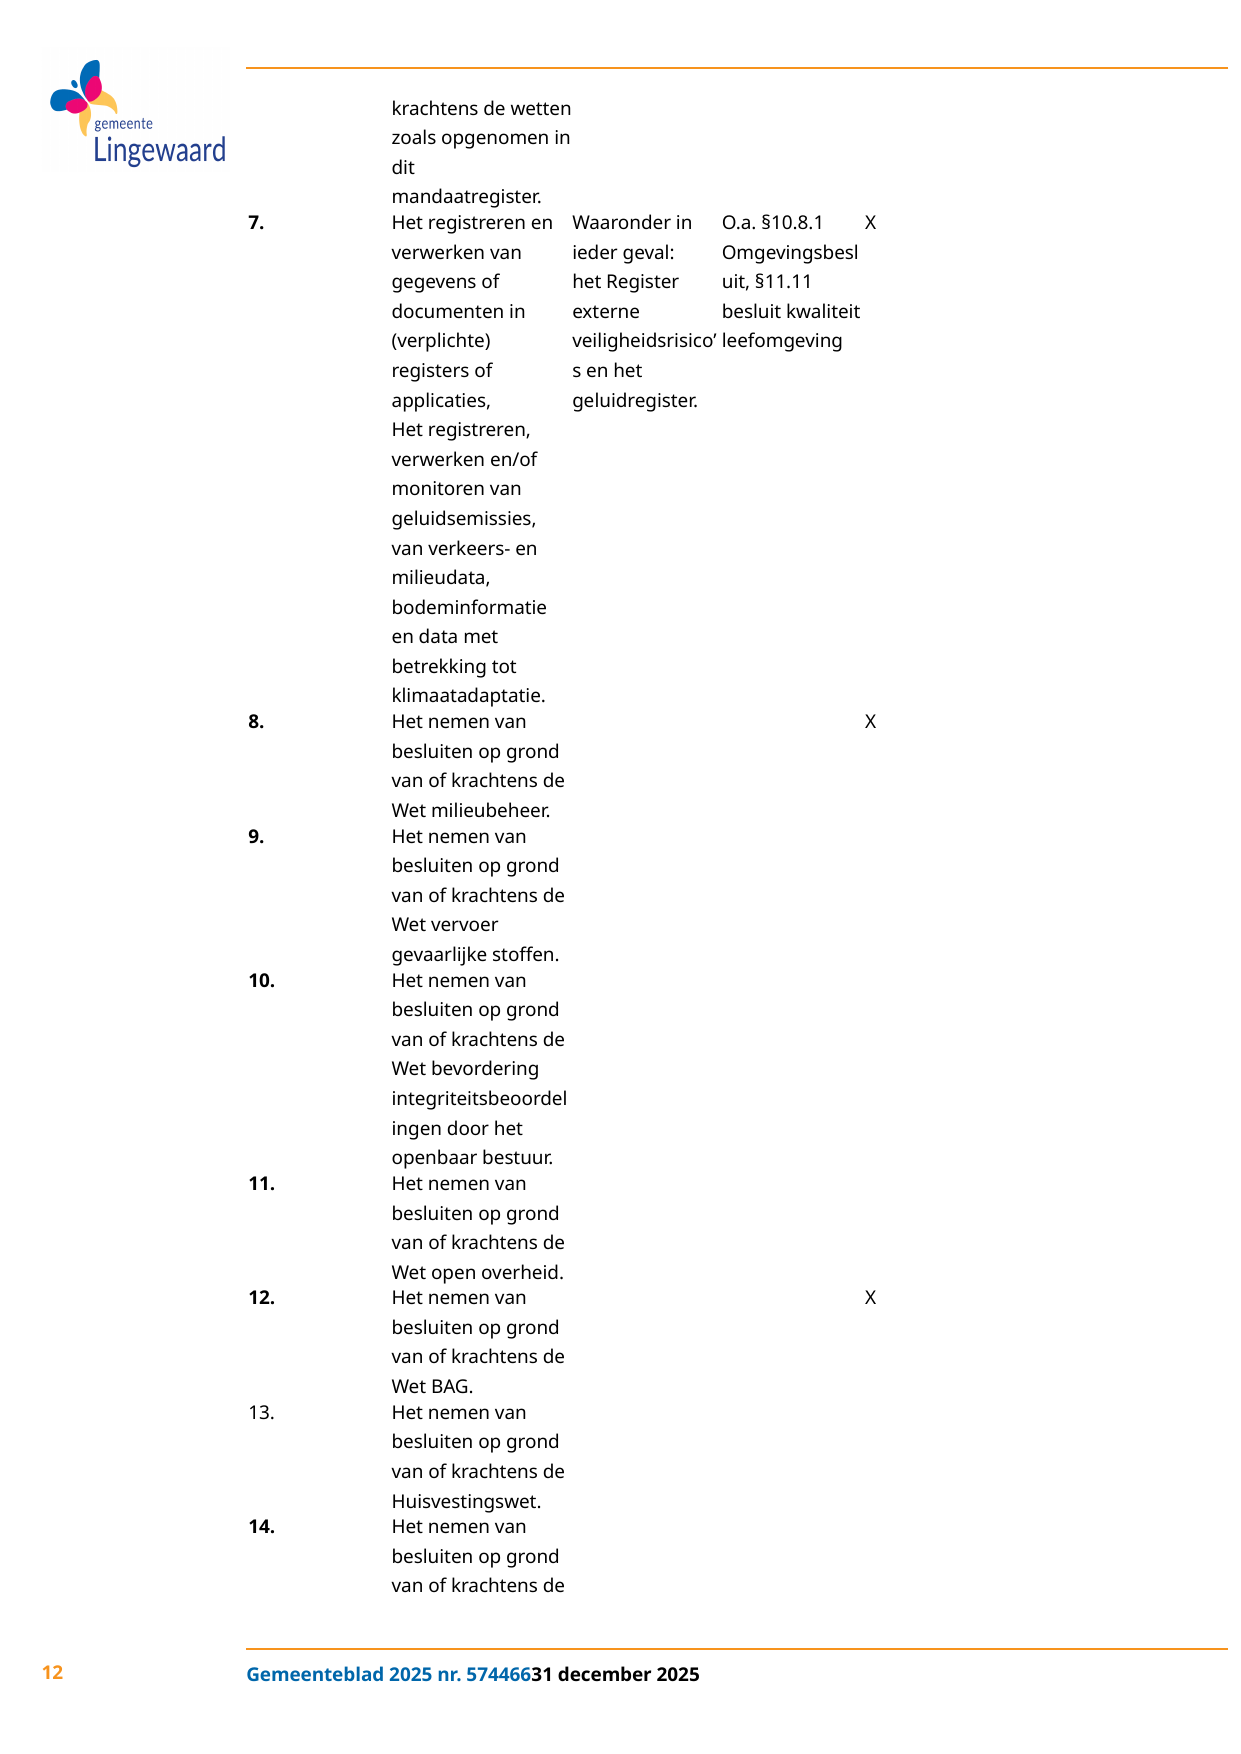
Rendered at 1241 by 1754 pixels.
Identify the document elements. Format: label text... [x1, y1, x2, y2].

table_cell [722, 1170, 865, 1284]
table_cell [572, 1399, 722, 1513]
table_cell [722, 1285, 865, 1399]
table_cell X [865, 1285, 1008, 1399]
table_cell Het registreren en verwerken van gegevens of documenten in (verplichte) registers of applicaties, Het registreren, verwerken en/of monitoren van geluidsemissies, van verkeers- en milieudata, bodeminformatie en data met betrekking tot klimaatadaptatie. [391, 209, 572, 708]
table_cell [1008, 967, 1152, 1170]
table_cell O.a. §10.8.1 Omgevingsbesluit, §11.11 besluit kwaliteit leefomgeving [722, 209, 865, 708]
table_cell Het nemen van besluiten op grond van of krachtens de Wet milieubeheer. [391, 708, 572, 823]
table_cell [572, 967, 722, 1170]
table_cell 7. [248, 209, 391, 708]
table_cell [722, 95, 865, 209]
table_cell [1008, 1399, 1152, 1513]
table_cell [1008, 1514, 1152, 1598]
table_cell [865, 967, 1008, 1170]
table_cell [572, 1514, 722, 1598]
table_cell [865, 1399, 1008, 1513]
table_cell Het nemen van besluiten op grond van of krachtens de [391, 1514, 572, 1598]
table_cell 8. [248, 708, 391, 823]
table_cell [865, 823, 1008, 967]
table_cell krachtens de wetten zoals opgenomen in dit mandaatregister. [391, 95, 572, 209]
table_cell [572, 823, 722, 967]
table_cell [1008, 209, 1152, 708]
table_cell 13. [248, 1399, 391, 1513]
table_cell X [865, 209, 1008, 708]
table_cell X [865, 708, 1008, 823]
table_cell [722, 967, 865, 1170]
table_cell [865, 1514, 1008, 1598]
table_cell Het nemen van besluiten op grond van of krachtens de Wet vervoer gevaarlijke stoffen. [391, 823, 572, 967]
table_cell 10. [248, 967, 391, 1170]
table_cell 12. [248, 1285, 391, 1399]
table_cell [722, 1514, 865, 1598]
table_cell [572, 95, 722, 209]
table_cell Het nemen van besluiten op grond van of krachtens de Wet BAG. [391, 1285, 572, 1399]
table_cell [865, 1170, 1008, 1284]
table_cell [722, 1399, 865, 1513]
table_cell 14. [248, 1514, 391, 1598]
table_cell [572, 708, 722, 823]
table_cell [248, 95, 391, 209]
table_cell [1008, 1285, 1152, 1399]
table_cell Het nemen van besluiten op grond van of krachtens de Wet open overheid. [391, 1170, 572, 1284]
table_cell [865, 95, 1008, 209]
table_cell [1008, 708, 1152, 823]
table_cell [1008, 95, 1152, 209]
table_cell [1008, 1170, 1152, 1284]
table_cell 11. [248, 1170, 391, 1284]
table_cell Het nemen van besluiten op grond van of krachtens de Wet bevordering integriteitsbeoordelingen door het openbaar bestuur. [391, 967, 572, 1170]
table_cell 9. [248, 823, 391, 967]
table_cell Het nemen van besluiten op grond van of krachtens de Huisvestingswet. [391, 1399, 572, 1513]
table_cell [722, 823, 865, 967]
table_cell [722, 708, 865, 823]
table_cell [1008, 823, 1152, 967]
table_cell [572, 1170, 722, 1284]
picture [41, 47, 231, 172]
table_cell [572, 1285, 722, 1399]
table_cell Waaronder in ieder geval: het Register externe veiligheidsrisico’s en het geluidregister. [572, 209, 722, 708]
